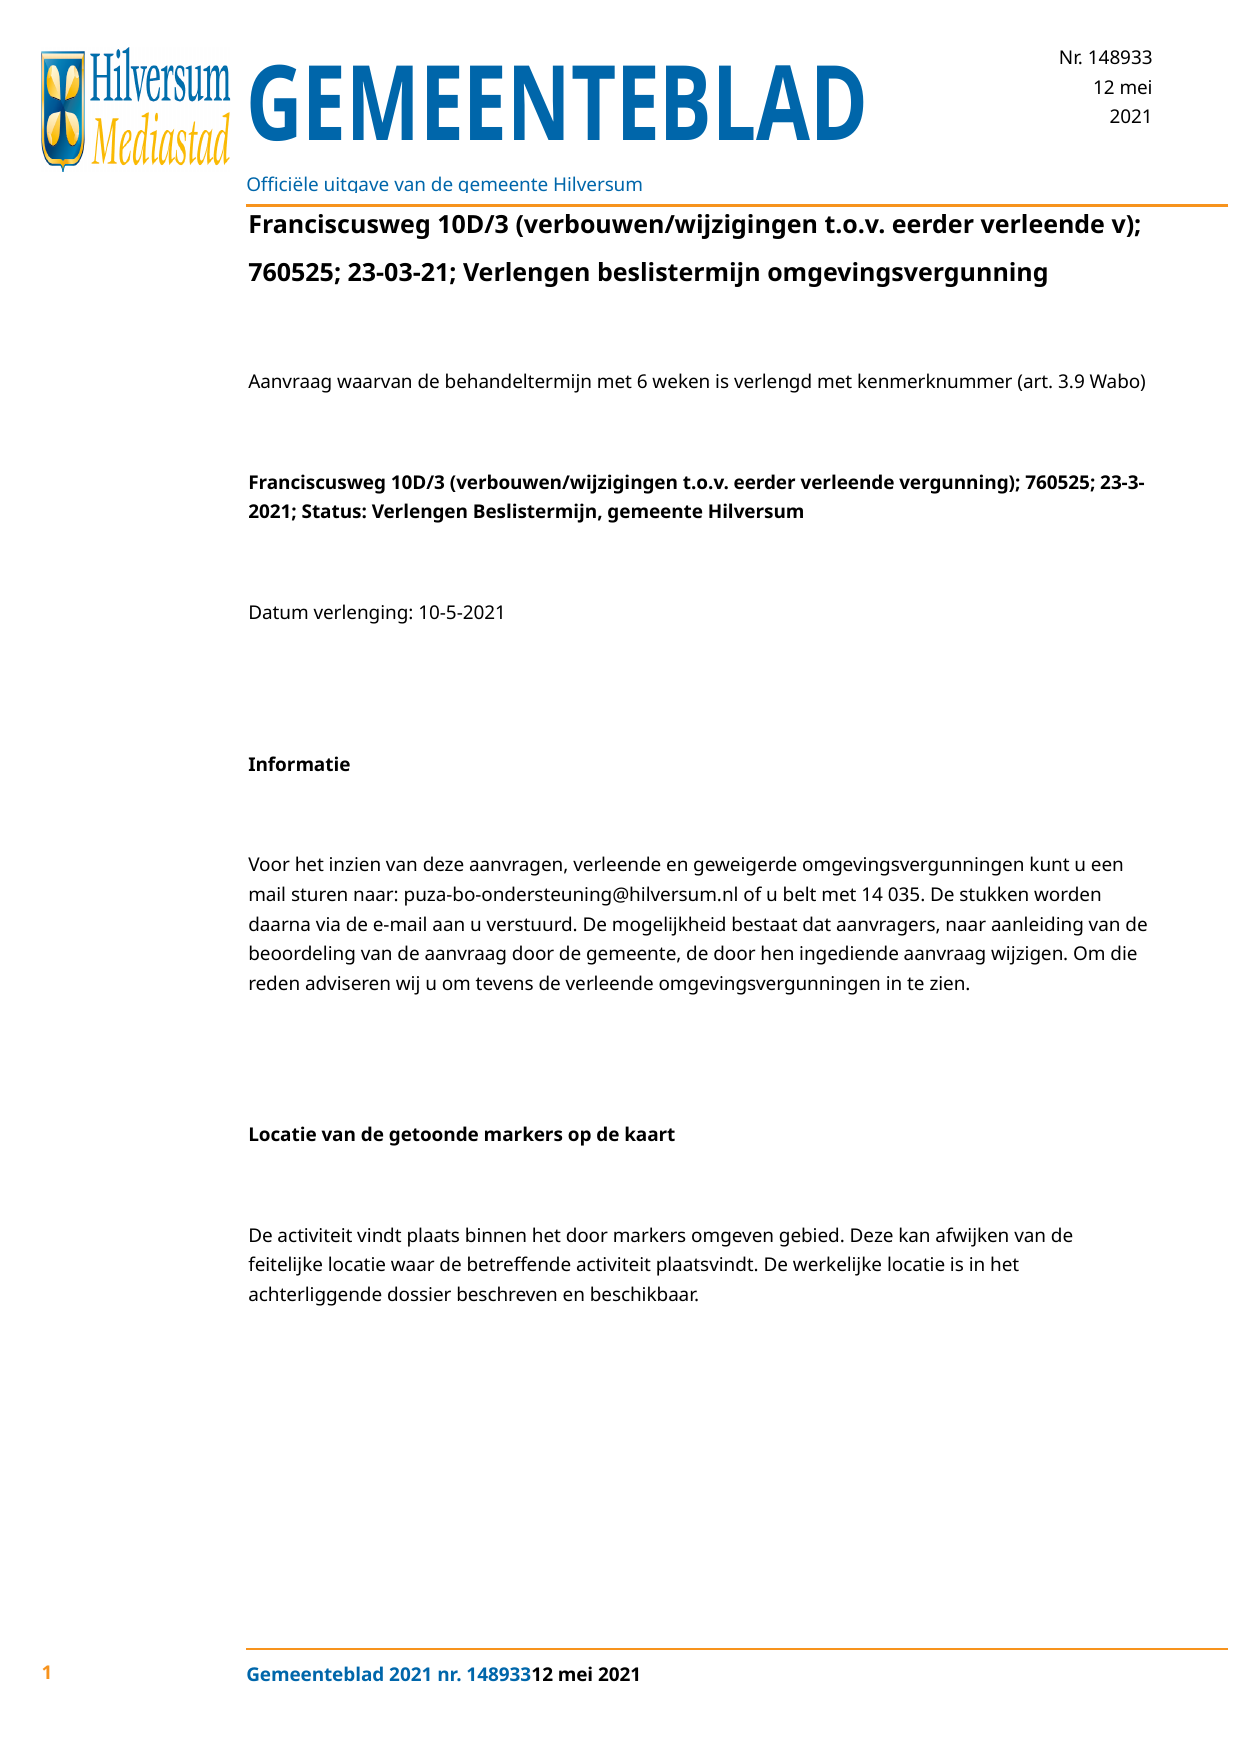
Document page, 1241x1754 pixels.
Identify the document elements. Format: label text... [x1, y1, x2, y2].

text Informatie [248, 751, 1152, 777]
text Locatie van de getoonde markers op de kaart [248, 1121, 1152, 1147]
text Franciscusweg 10D/3 (verbouwen/wijzigingen t.o.v. eerder verleende vergunning); 760525; 23-3-2021; Status: Verlengen Beslistermijn, gemeente Hilversum [248, 469, 1152, 524]
text De activiteit vindt plaats binnen het door markers omgeven gebied. Deze kan afwijken van de feitelijke locatie waar de betreffende activiteit plaatsvindt. De werkelijke locatie is in het achterliggende dossier beschreven en beschikbaar. [248, 1222, 1152, 1307]
text Aanvraag waarvan de behandeltermijn met 6 weken is verlengd met kenmerknummer (art. 3.9 Wabo) [248, 368, 1152, 394]
text Datum verlenging: 10-5-2021 [248, 599, 1152, 625]
text Franciscusweg 10D/3 (verbouwen/wijzigingen t.o.v. eerder verleende v); 760525; 23-03-21; Verlengen beslistermijn omgevingsvergunning [248, 207, 1152, 288]
text Voor het inzien van deze aanvragen, verleende en geweigerde omgevingsvergunningen kunt u een mail sturen naar: puza-bo-ondersteuning@hilversum.nl of u belt met 14 035. De stukken worden daarna via de e-mail aan u verstuurd. De mogelijkheid bestaat dat aanvragers, naar aanleiding van de beoordeling van de aanvraag door de gemeente, de door hen ingediende aanvraag wijzigen. Om die reden adviseren wij u om tevens de verleende omgevingsvergunningen in te zien. [248, 852, 1152, 996]
picture [41, 47, 231, 172]
